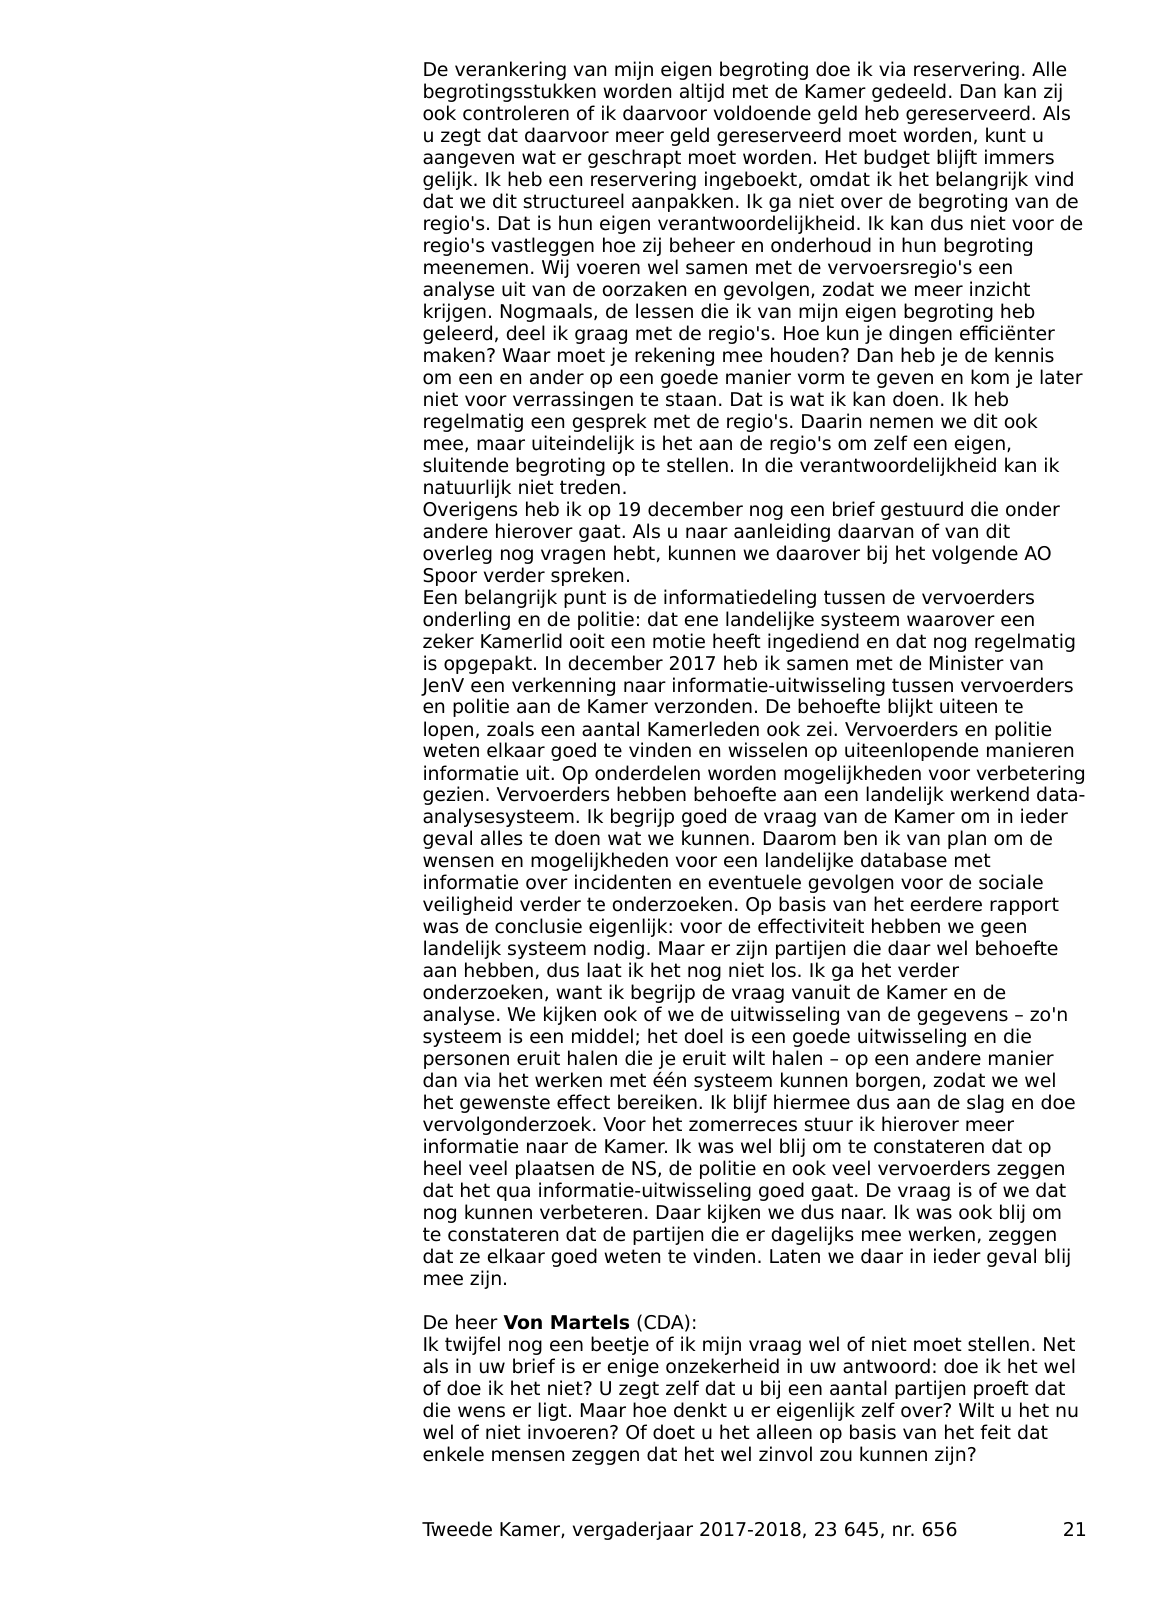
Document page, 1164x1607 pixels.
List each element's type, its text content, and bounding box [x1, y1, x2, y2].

text Overigens heb ik op 19 december nog een brief gestuurd die onder andere hierover gaat. Als u naar aanleiding daarvan of van dit overleg nog vragen hebt, kunnen we daarover bij het volgende AO Spoor verder spreken. [422, 499, 1087, 587]
text Een belangrijk punt is de informatiedeling tussen de vervoerders onderling en de politie: dat ene landelijke systeem waarover een zeker Kamerlid ooit een motie heeft ingediend en dat nog regelmatig is opgepakt. In december 2017 heb ik samen met de Minister van JenV een verkenning naar informatie-uitwisseling tussen vervoerders en politie aan de Kamer verzonden. De behoefte blijkt uiteen te lopen, zoals een aantal Kamerleden ook zei. Vervoerders en politie weten elkaar goed te vinden en wisselen op uiteenlopende manieren informatie uit. Op onderdelen worden mogelijkheden voor verbetering gezien. Vervoerders hebben behoefte aan een landelijk werkend data-analysesysteem. Ik begrijp goed de vraag van de Kamer om in ieder geval alles te doen wat we kunnen. Daarom ben ik van plan om de wensen en mogelijkheden voor een landelijke database met informatie over incidenten en eventuele gevolgen voor de sociale veiligheid verder te onderzoeken. Op basis van het eerdere rapport was de conclusie eigenlijk: voor de effectiviteit hebben we geen landelijk systeem nodig. Maar er zijn partijen die daar wel behoefte aan hebben, dus laat ik het nog niet los. Ik ga het verder onderzoeken, want ik begrijp de vraag vanuit de Kamer en de analyse. We kijken ook of we de uitwisseling van de gegevens – zo'n systeem is een middel; het doel is een goede uitwisseling en die personen eruit halen die je eruit wilt halen – op een andere manier dan via het werken met één systeem kunnen borgen, zodat we wel het gewenste effect bereiken. Ik blijf hiermee dus aan de slag en doe vervolgonderzoek. Voor het zomerreces stuur ik hierover meer informatie naar de Kamer. Ik was wel blij om te constateren dat op heel veel plaatsen de NS, de politie en ook veel vervoerders zeggen dat het qua informatie-uitwisseling goed gaat. De vraag is of we dat nog kunnen verbeteren. Daar kijken we dus naar. Ik was ook blij om te constateren dat de partijen die er dagelijks mee werken, zeggen dat ze elkaar goed weten te vinden. Laten we daar in ieder geval blij mee zijn. [422, 587, 1087, 1290]
text Ik twijfel nog een beetje of ik mijn vraag wel of niet moet stellen. Net als in uw brief is er enige onzekerheid in uw antwoord: doe ik het wel of doe ik het niet? U zegt zelf dat u bij een aantal partijen proeft dat die wens er ligt. Maar hoe denkt u er eigenlijk zelf over? Wilt u het nu wel of niet invoeren? Of doet u het alleen op basis van het feit dat enkele mensen zeggen dat het wel zinvol zou kunnen zijn? [422, 1334, 1087, 1466]
text De heer Von Martels (CDA): [422, 1312, 1087, 1334]
text De verankering van mijn eigen begroting doe ik via reservering. Alle begrotingsstukken worden altijd met de Kamer gedeeld. Dan kan zij ook controleren of ik daarvoor voldoende geld heb gereserveerd. Als u zegt dat daarvoor meer geld gereserveerd moet worden, kunt u aangeven wat er geschrapt moet worden. Het budget blijft immers gelijk. Ik heb een reservering ingeboekt, omdat ik het belangrijk vind dat we dit structureel aanpakken. Ik ga niet over de begroting van de regio's. Dat is hun eigen verantwoordelijkheid. Ik kan dus niet voor de regio's vastleggen hoe zij beheer en onderhoud in hun begroting meenemen. Wij voeren wel samen met de vervoersregio's een analyse uit van de oorzaken en gevolgen, zodat we meer inzicht krijgen. Nogmaals, de lessen die ik van mijn eigen begroting heb geleerd, deel ik graag met de regio's. Hoe kun je dingen efficiënter maken? Waar moet je rekening mee houden? Dan heb je de kennis om een en ander op een goede manier vorm te geven en kom je later niet voor verrassingen te staan. Dat is wat ik kan doen. Ik heb regelmatig een gesprek met de regio's. Daarin nemen we dit ook mee, maar uiteindelijk is het aan de regio's om zelf een eigen, sluitende begroting op te stellen. In die verantwoordelijkheid kan ik natuurlijk niet treden. [422, 59, 1087, 499]
